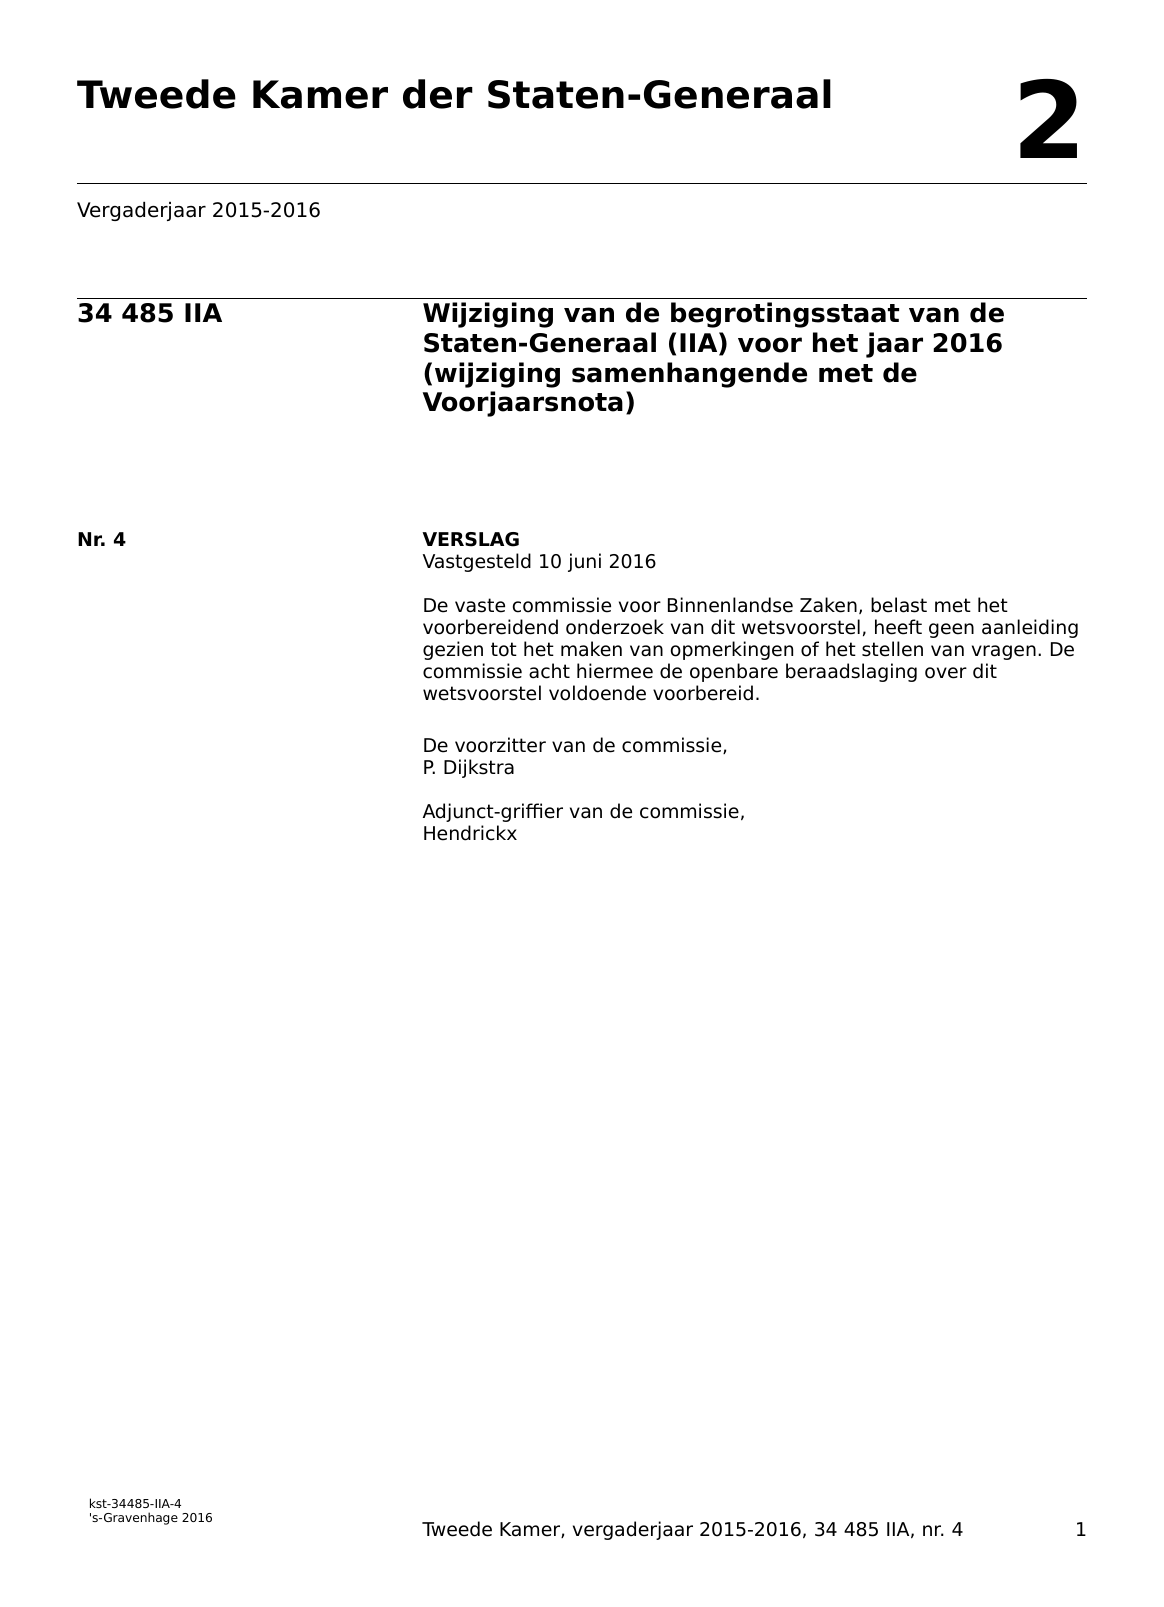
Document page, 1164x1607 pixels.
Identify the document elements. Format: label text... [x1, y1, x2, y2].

text Vastgesteld 10 juni 2016 [422, 551, 1087, 573]
subtitle Nr. 4 VERSLAG [77, 529, 1087, 551]
text Adjunct-griffier van de commissie, Hendrickx [422, 801, 1087, 845]
text 's-Gravenhage 2016 [88, 1511, 323, 1525]
text De voorzitter van de commissie, P. Dijkstra [422, 735, 1087, 779]
table_header 2 [886, 59, 1087, 183]
text De vaste commissie voor Binnenlandse Zaken, belast met het voorbereidend onderzoek van dit wetsvoorstel, heeft geen aanleiding gezien tot het maken van opmerkingen of het stellen van vragen. De commissie acht hiermee de openbare beraadslaging over dit wetsvoorstel voldoende voorbereid. [422, 595, 1087, 705]
table_cell Vergaderjaar 2015-2016 [77, 184, 1087, 298]
text kst-34485-IIA-4 [88, 1497, 323, 1511]
table_header Tweede Kamer der Staten-Generaal [77, 59, 886, 183]
subtitle 34 485 IIA Wijziging van de begrotingsstaat van de Staten-Generaal (IIA) voor het jaar 2016 (wijziging samenhangende met de Voorjaarsnota) [77, 299, 1087, 418]
